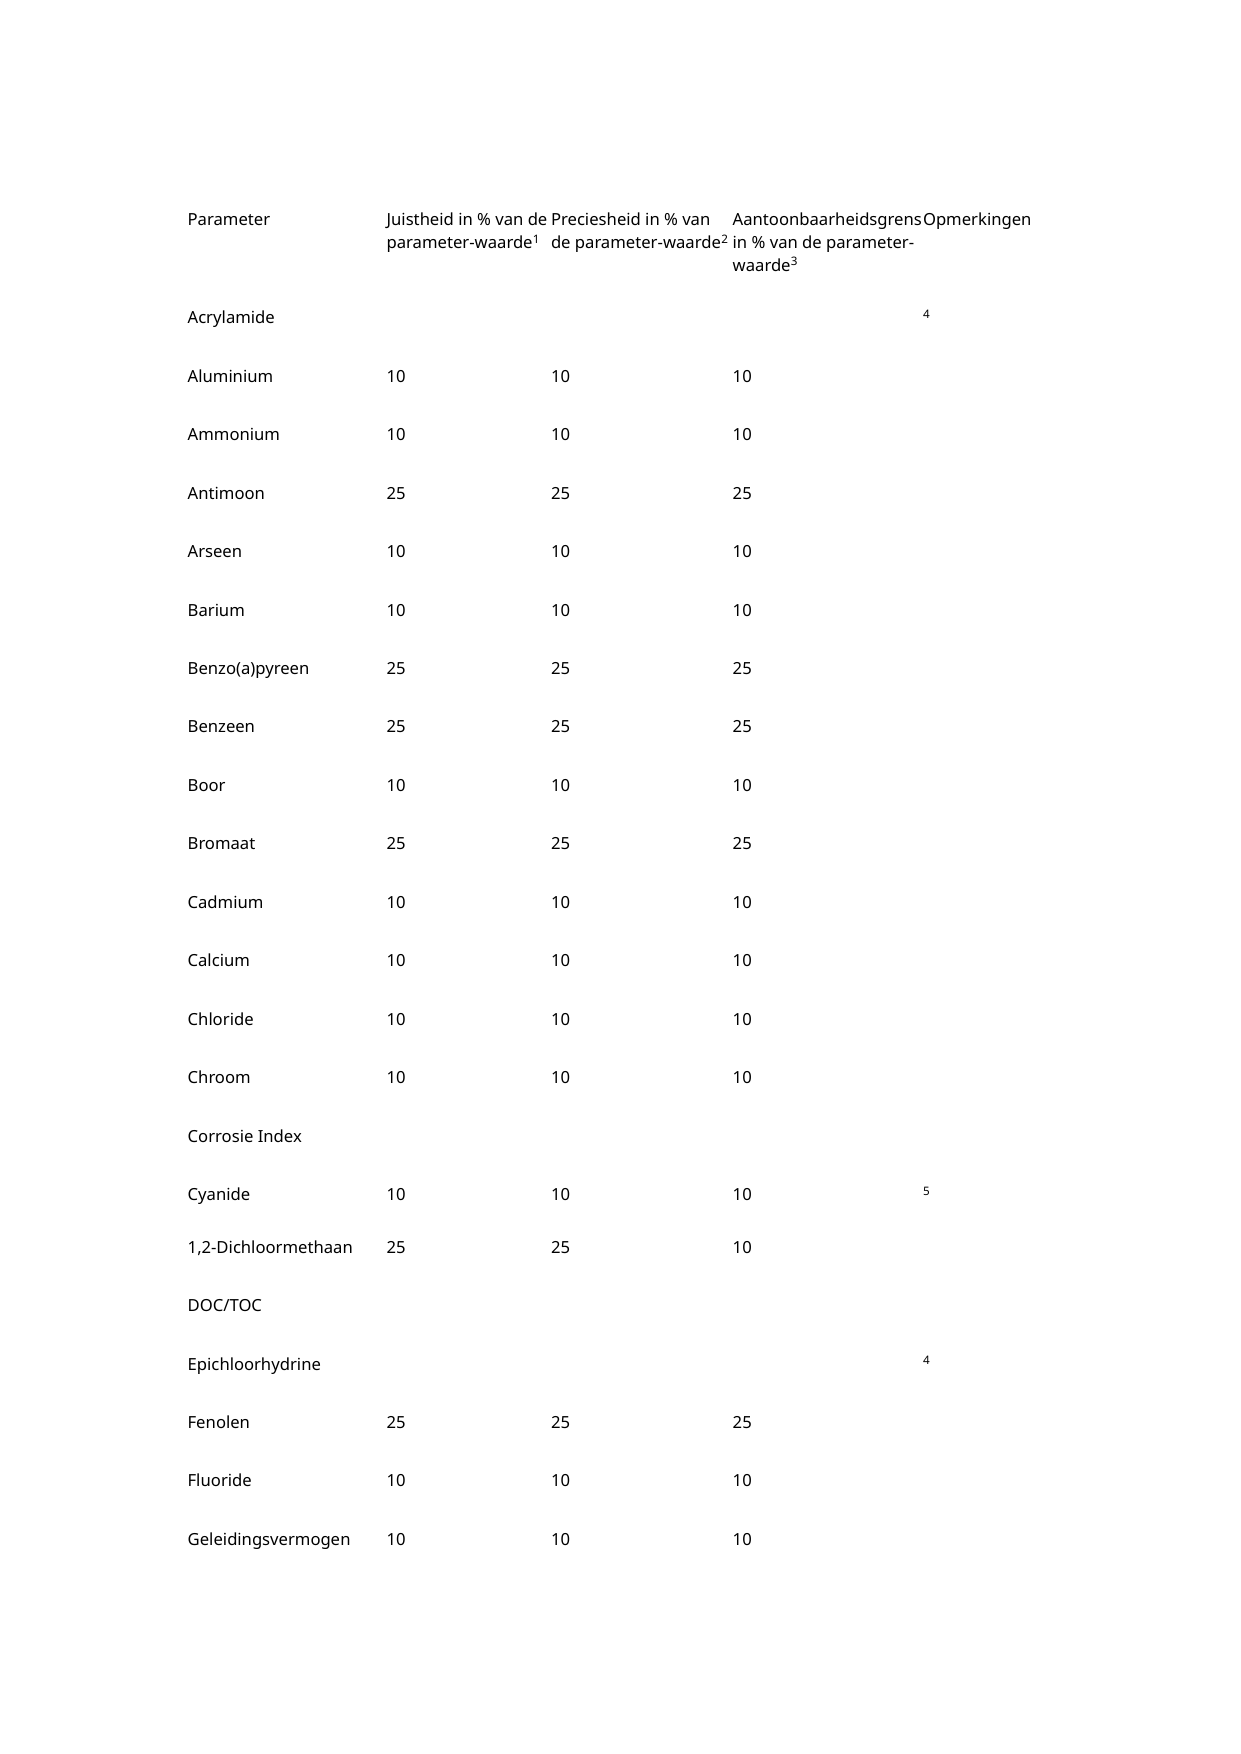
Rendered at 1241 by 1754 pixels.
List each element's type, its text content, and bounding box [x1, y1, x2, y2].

table_cell 10 [551, 1007, 732, 1066]
table_cell 25 [733, 715, 923, 773]
table_cell [923, 715, 1053, 773]
table_cell 10 [733, 774, 923, 832]
table_cell 25 [551, 1411, 732, 1469]
table_cell 1,2-Dichloormethaan [188, 1235, 386, 1294]
table_cell [551, 1352, 732, 1411]
table_cell 10 [386, 1007, 551, 1066]
table_cell Cyanide [188, 1183, 386, 1235]
table_cell 10 [386, 1183, 551, 1235]
table_cell [923, 1411, 1053, 1469]
table_cell Benzeen [188, 715, 386, 773]
table_cell 10 [733, 598, 923, 657]
table_cell 10 [386, 1066, 551, 1124]
table_cell 10 [551, 423, 732, 481]
table_cell 10 [386, 423, 551, 481]
table_cell [386, 306, 551, 364]
table_cell [733, 306, 923, 364]
table_cell 10 [733, 1066, 923, 1124]
table_cell 25 [551, 832, 732, 890]
table_cell Ammonium [188, 423, 386, 481]
table_cell 25 [386, 1411, 551, 1469]
table_cell Bromaat [188, 832, 386, 890]
table_cell [551, 306, 732, 364]
table_cell [923, 1294, 1053, 1352]
table_cell [923, 598, 1053, 657]
table_cell 10 [386, 890, 551, 949]
table_cell 10 [733, 1007, 923, 1066]
table_cell 25 [551, 715, 732, 773]
table_cell [923, 423, 1053, 481]
table_cell Geleidingsvermogen [188, 1528, 386, 1586]
table_cell 25 [386, 715, 551, 773]
table_cell [923, 832, 1053, 890]
table_cell [386, 1352, 551, 1411]
table_cell Aluminium [188, 365, 386, 423]
table_cell 10 [551, 1066, 732, 1124]
table_cell [551, 1294, 732, 1352]
table_cell 10 [386, 774, 551, 832]
table_cell Chloride [188, 1007, 386, 1066]
table_cell [923, 1007, 1053, 1066]
table_cell 10 [386, 1528, 551, 1586]
table_cell [923, 657, 1053, 715]
table_cell 10 [733, 1183, 923, 1235]
table_cell 10 [733, 1528, 923, 1586]
table_header Opmerkingen [923, 208, 1053, 306]
table_cell [923, 540, 1053, 598]
table_cell DOC/TOC [188, 1294, 386, 1352]
table_cell 10 [386, 598, 551, 657]
table_cell Calcium [188, 949, 386, 1007]
table_cell [923, 1124, 1053, 1183]
table_cell 25 [386, 481, 551, 540]
table_cell 25 [733, 1411, 923, 1469]
table_cell [733, 1352, 923, 1411]
table_cell Antimoon [188, 481, 386, 540]
table_cell 10 [551, 365, 732, 423]
table_cell 5 [923, 1183, 1053, 1235]
table_cell 10 [733, 540, 923, 598]
table_cell 25 [733, 657, 923, 715]
table_cell [733, 1294, 923, 1352]
table_cell 10 [551, 774, 732, 832]
table_cell Cadmium [188, 890, 386, 949]
table_cell 25 [386, 1235, 551, 1294]
table_cell [923, 774, 1053, 832]
table_cell 25 [551, 657, 732, 715]
table_cell 10 [733, 1469, 923, 1527]
table_cell [923, 1235, 1053, 1294]
table_cell [923, 1469, 1053, 1527]
table_cell 10 [551, 598, 732, 657]
table_cell 4 [923, 1352, 1053, 1411]
table_cell 25 [733, 832, 923, 890]
table_header Preciesheid in % van de parameter-waarde2 [551, 208, 732, 306]
table_cell 10 [551, 1528, 732, 1586]
table_header Parameter [188, 208, 386, 306]
table_cell 10 [551, 1469, 732, 1527]
table_cell Fenolen [188, 1411, 386, 1469]
table_cell [923, 1066, 1053, 1124]
table_cell [923, 481, 1053, 540]
table_cell 10 [733, 423, 923, 481]
table_cell Fluoride [188, 1469, 386, 1527]
table_cell 25 [551, 1235, 732, 1294]
table_cell Epichloorhydrine [188, 1352, 386, 1411]
table_cell Benzo(a)pyreen [188, 657, 386, 715]
table_cell [923, 949, 1053, 1007]
table_cell Chroom [188, 1066, 386, 1124]
table_cell [923, 365, 1053, 423]
table_cell 10 [733, 890, 923, 949]
table_cell 25 [733, 481, 923, 540]
table_cell [923, 890, 1053, 949]
table_cell Arseen [188, 540, 386, 598]
table_cell 10 [733, 949, 923, 1007]
table_cell 10 [386, 949, 551, 1007]
table_cell 25 [551, 481, 732, 540]
table_cell 10 [386, 365, 551, 423]
table_cell Corrosie Index [188, 1124, 386, 1183]
table_cell 25 [386, 832, 551, 890]
table_cell 10 [551, 890, 732, 949]
table_cell 4 [923, 306, 1053, 364]
table_cell 10 [551, 1183, 732, 1235]
table_cell Boor [188, 774, 386, 832]
table_cell [551, 1124, 732, 1183]
table_cell 10 [386, 540, 551, 598]
table_cell 10 [551, 540, 732, 598]
table_cell 25 [386, 657, 551, 715]
table_cell 10 [386, 1469, 551, 1527]
table_header Aantoonbaarheidsgrens in % van de parameter-waarde3 [733, 208, 923, 306]
table_cell [923, 1528, 1053, 1586]
table_cell 10 [733, 1235, 923, 1294]
table_cell 10 [551, 949, 732, 1007]
table_header Juistheid in % van de parameter-waarde1 [386, 208, 551, 306]
table_cell [733, 1124, 923, 1183]
table_cell 10 [733, 365, 923, 423]
table_cell Barium [188, 598, 386, 657]
table_cell Acrylamide [188, 306, 386, 364]
table_cell [386, 1124, 551, 1183]
table_cell [386, 1294, 551, 1352]
